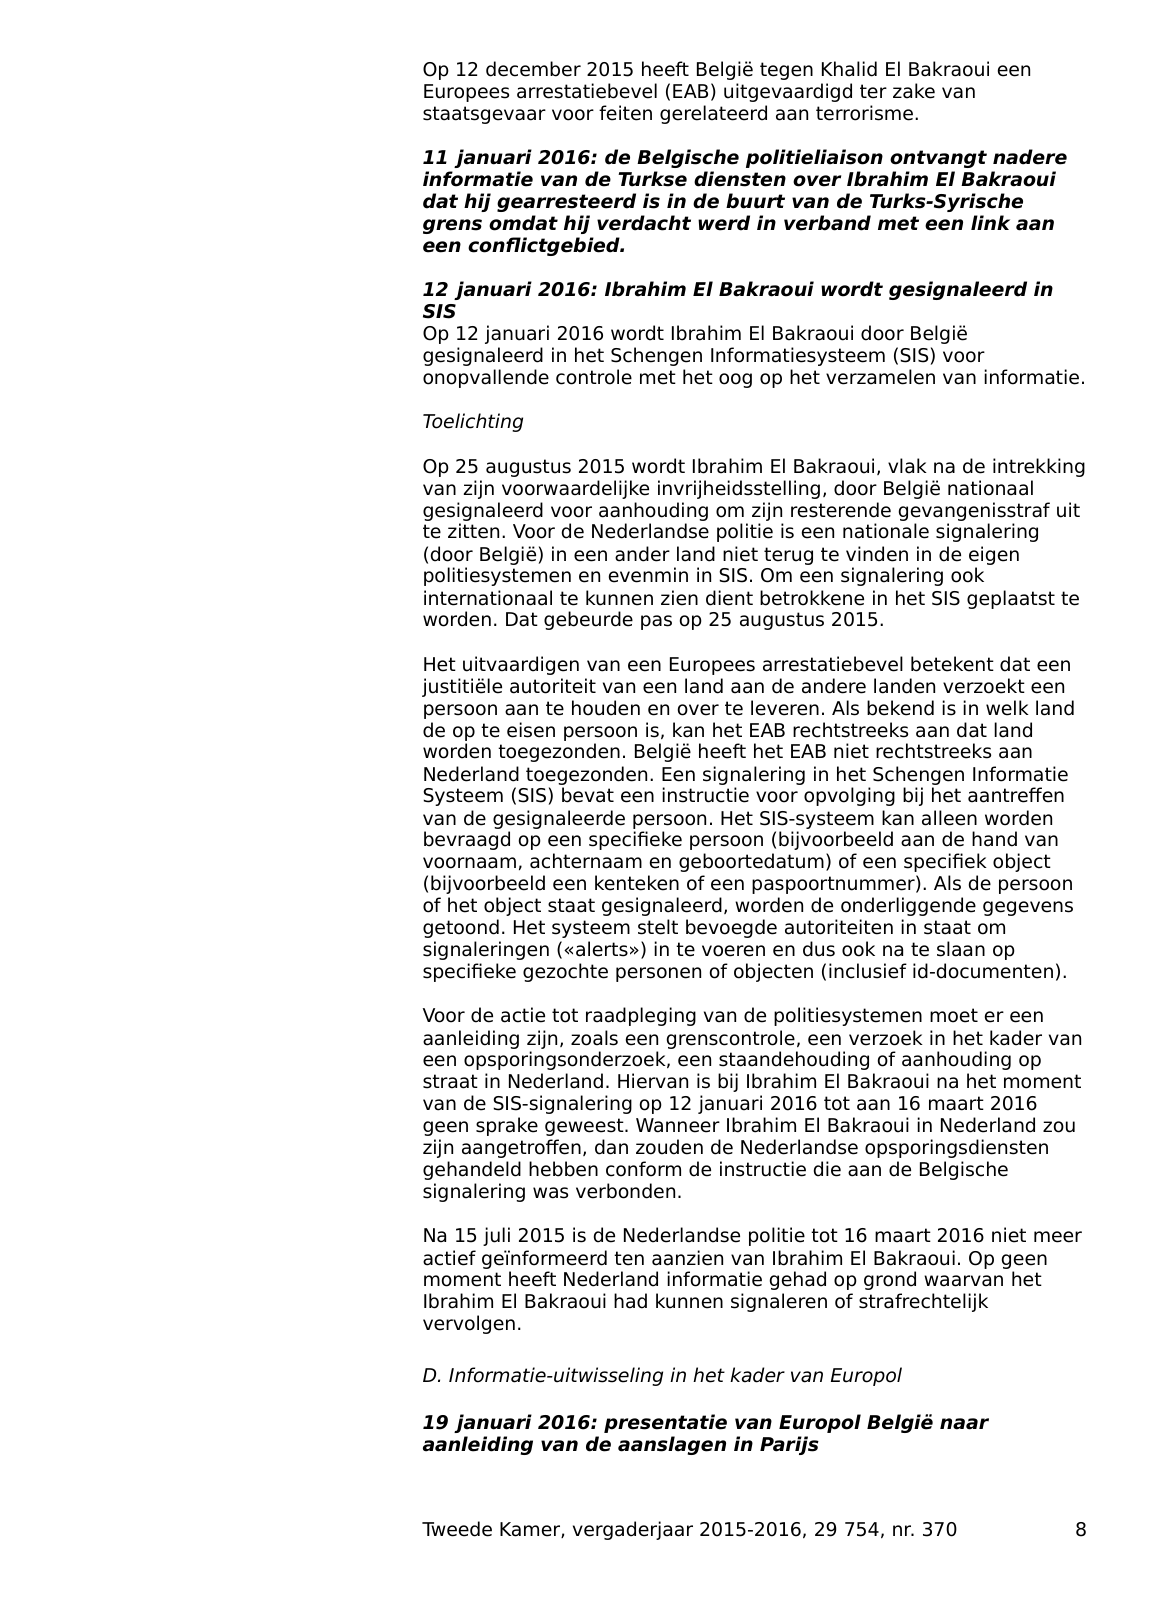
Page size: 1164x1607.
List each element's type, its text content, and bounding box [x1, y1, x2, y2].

subtitle Toelichting [422, 411, 1087, 433]
text Voor de actie tot raadpleging van de politiesystemen moet er een aanleiding zijn, zoals een grenscontrole, een verzoek in het kader van een opsporingsonderzoek, een staandehouding of aanhouding op straat in Nederland. Hiervan is bij Ibrahim El Bakraoui na het moment van de SIS-signalering op 12 januari 2016 tot aan 16 maart 2016 geen sprake geweest. Wanneer Ibrahim El Bakraoui in Nederland zou zijn aangetroffen, dan zouden de Nederlandse opsporingsdiensten gehandeld hebben conform de instructie die aan de Belgische signalering was verbonden. [422, 1005, 1087, 1203]
text Het uitvaardigen van een Europees arrestatiebevel betekent dat een justitiële autoriteit van een land aan de andere landen verzoekt een persoon aan te houden en over te leveren. Als bekend is in welk land de op te eisen persoon is, kan het EAB rechtstreeks aan dat land worden toegezonden. België heeft het EAB niet rechtstreeks aan Nederland toegezonden. Een signalering in het Schengen Informatie Systeem (SIS) bevat een instructie voor opvolging bij het aantreffen van de gesignaleerde persoon. Het SIS-systeem kan alleen worden bevraagd op een specifieke persoon (bijvoorbeeld aan de hand van voornaam, achternaam en geboortedatum) of een specifiek object (bijvoorbeeld een kenteken of een paspoortnummer). Als de persoon of het object staat gesignaleerd, worden de onderliggende gegevens getoond. Het systeem stelt bevoegde autoriteiten in staat om signaleringen («alerts») in te voeren en dus ook na te slaan op specifieke gezochte personen of objecten (inclusief id-documenten). [422, 653, 1087, 983]
text 12 januari 2016: Ibrahim El Bakraoui wordt gesignaleerd in SIS [422, 279, 1087, 323]
text Op 25 augustus 2015 wordt Ibrahim El Bakraoui, vlak na de intrekking van zijn voorwaardelijke invrijheidsstelling, door België nationaal gesignaleerd voor aanhouding om zijn resterende gevangenisstraf uit te zitten. Voor de Nederlandse politie is een nationale signalering (door België) in een ander land niet terug te vinden in de eigen politiesystemen en evenmin in SIS. Om een signalering ook internationaal te kunnen zien dient betrokkene in het SIS geplaatst te worden. Dat gebeurde pas op 25 augustus 2015. [422, 456, 1087, 631]
text Na 15 juli 2015 is de Nederlandse politie tot 16 maart 2016 niet meer actief geïnformeerd ten aanzien van Ibrahim El Bakraoui. Op geen moment heeft Nederland informatie gehad op grond waarvan het Ibrahim El Bakraoui had kunnen signaleren of strafrechtelijk vervolgen. [422, 1225, 1087, 1335]
text Op 12 januari 2016 wordt Ibrahim El Bakraoui door België gesignaleerd in het Schengen Informatiesysteem (SIS) voor onopvallende controle met het oog op het verzamelen van informatie. [422, 323, 1087, 389]
subtitle D. Informatie-uitwisseling in het kader van Europol [422, 1365, 1087, 1387]
text 11 januari 2016: de Belgische politieliaison ontvangt nadere informatie van de Turkse diensten over Ibrahim El Bakraoui dat hij gearresteerd is in de buurt van de Turks-Syrische grens omdat hij verdacht werd in verband met een link aan een conflictgebied. [422, 147, 1087, 257]
text 19 januari 2016: presentatie van Europol België naar aanleiding van de aanslagen in Parijs [422, 1412, 1087, 1456]
text Op 12 december 2015 heeft België tegen Khalid El Bakraoui een Europees arrestatiebevel (EAB) uitgevaardigd ter zake van staatsgevaar voor feiten gerelateerd aan terrorisme. [422, 59, 1087, 125]
